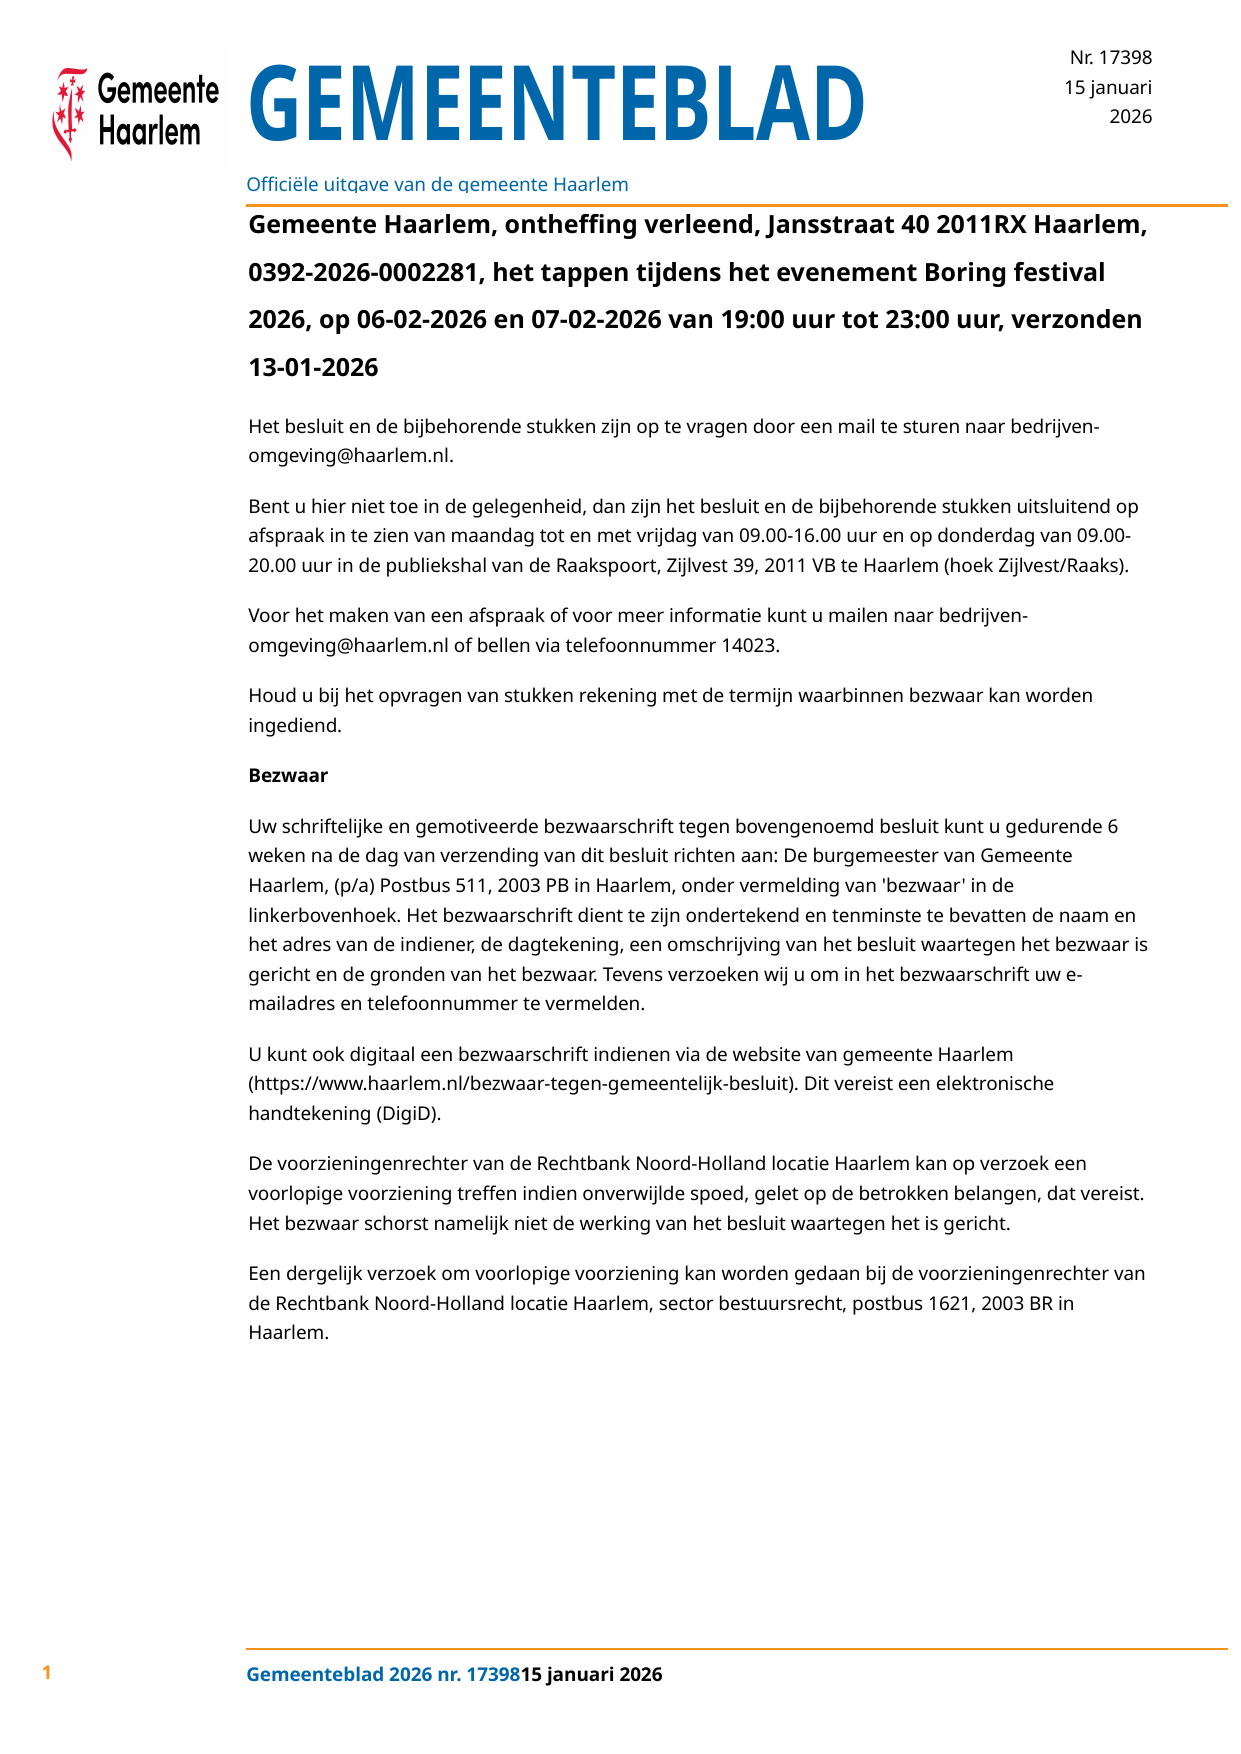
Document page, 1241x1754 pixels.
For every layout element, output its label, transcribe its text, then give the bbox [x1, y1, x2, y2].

text Het besluit en de bijbehorende stukken zijn op te vragen door een mail te sturen naar bedrijven-omgeving@haarlem.nl. [248, 413, 1152, 468]
text Houd u bij het opvragen van stukken rekening met de termijn waarbinnen bezwaar kan worden ingediend. [248, 683, 1152, 738]
text U kunt ook digitaal een bezwaarschrift indienen via de website van gemeente Haarlem (https://www.haarlem.nl/bezwaar-tegen-gemeentelijk-besluit). Dit vereist een elektronische handtekening (DigiD). [248, 1041, 1152, 1126]
text Bezwaar [248, 763, 1152, 788]
text Bent u hier niet toe in de gelegenheid, dan zijn het besluit en de bijbehorende stukken uitsluitend op afspraak in te zien van maandag tot en met vrijdag van 09.00-16.00 uur en op donderdag van 09.00-20.00 uur in de publiekshal van de Raakspoort, Zijlvest 39, 2011 VB te Haarlem (hoek Zijlvest/Raaks). [248, 493, 1152, 578]
text Uw schriftelijke en gemotiveerde bezwaarschrift tegen bovengenoemd besluit kunt u gedurende 6 weken na de dag van verzending van dit besluit richten aan: De burgemeester van Gemeente Haarlem, (p/a) Postbus 511, 2003 PB in Haarlem, onder vermelding van 'bezwaar' in de linkerbovenhoek. Het bezwaarschrift dient te zijn ondertekend en tenminste te bevatten de naam en het adres van de indiener, de dagtekening, een omschrijving van het besluit waartegen het bezwaar is gericht en de gronden van het bezwaar. Tevens verzoeken wij u om in het bezwaarschrift uw e-mailadres en telefoonnummer te vermelden. [248, 813, 1152, 1016]
text Gemeente Haarlem, ontheffing verleend, Jansstraat 40 2011RX Haarlem, 0392-2026-0002281, het tappen tijdens het evenement Boring festival 2026, op 06-02-2026 en 07-02-2026 van 19:00 uur tot 23:00 uur, verzonden 13-01-2026 [248, 207, 1152, 384]
text Voor het maken van een afspraak of voor meer informatie kunt u mailen naar bedrijven-omgeving@haarlem.nl of bellen via telefoonnummer 14023. [248, 603, 1152, 658]
picture [41, 47, 231, 172]
text De voorzieningenrechter van de Rechtbank Noord-Holland locatie Haarlem kan op verzoek een voorlopige voorziening treffen indien onverwijlde spoed, gelet op de betrokken belangen, dat vereist. Het bezwaar schorst namelijk niet de werking van het besluit waartegen het is gericht. [248, 1151, 1152, 1236]
text Een dergelijk verzoek om voorlopige voorziening kan worden gedaan bij de voorzieningenrechter van de Rechtbank Noord-Holland locatie Haarlem, sector bestuursrecht, postbus 1621, 2003 BR in Haarlem. [248, 1260, 1152, 1345]
